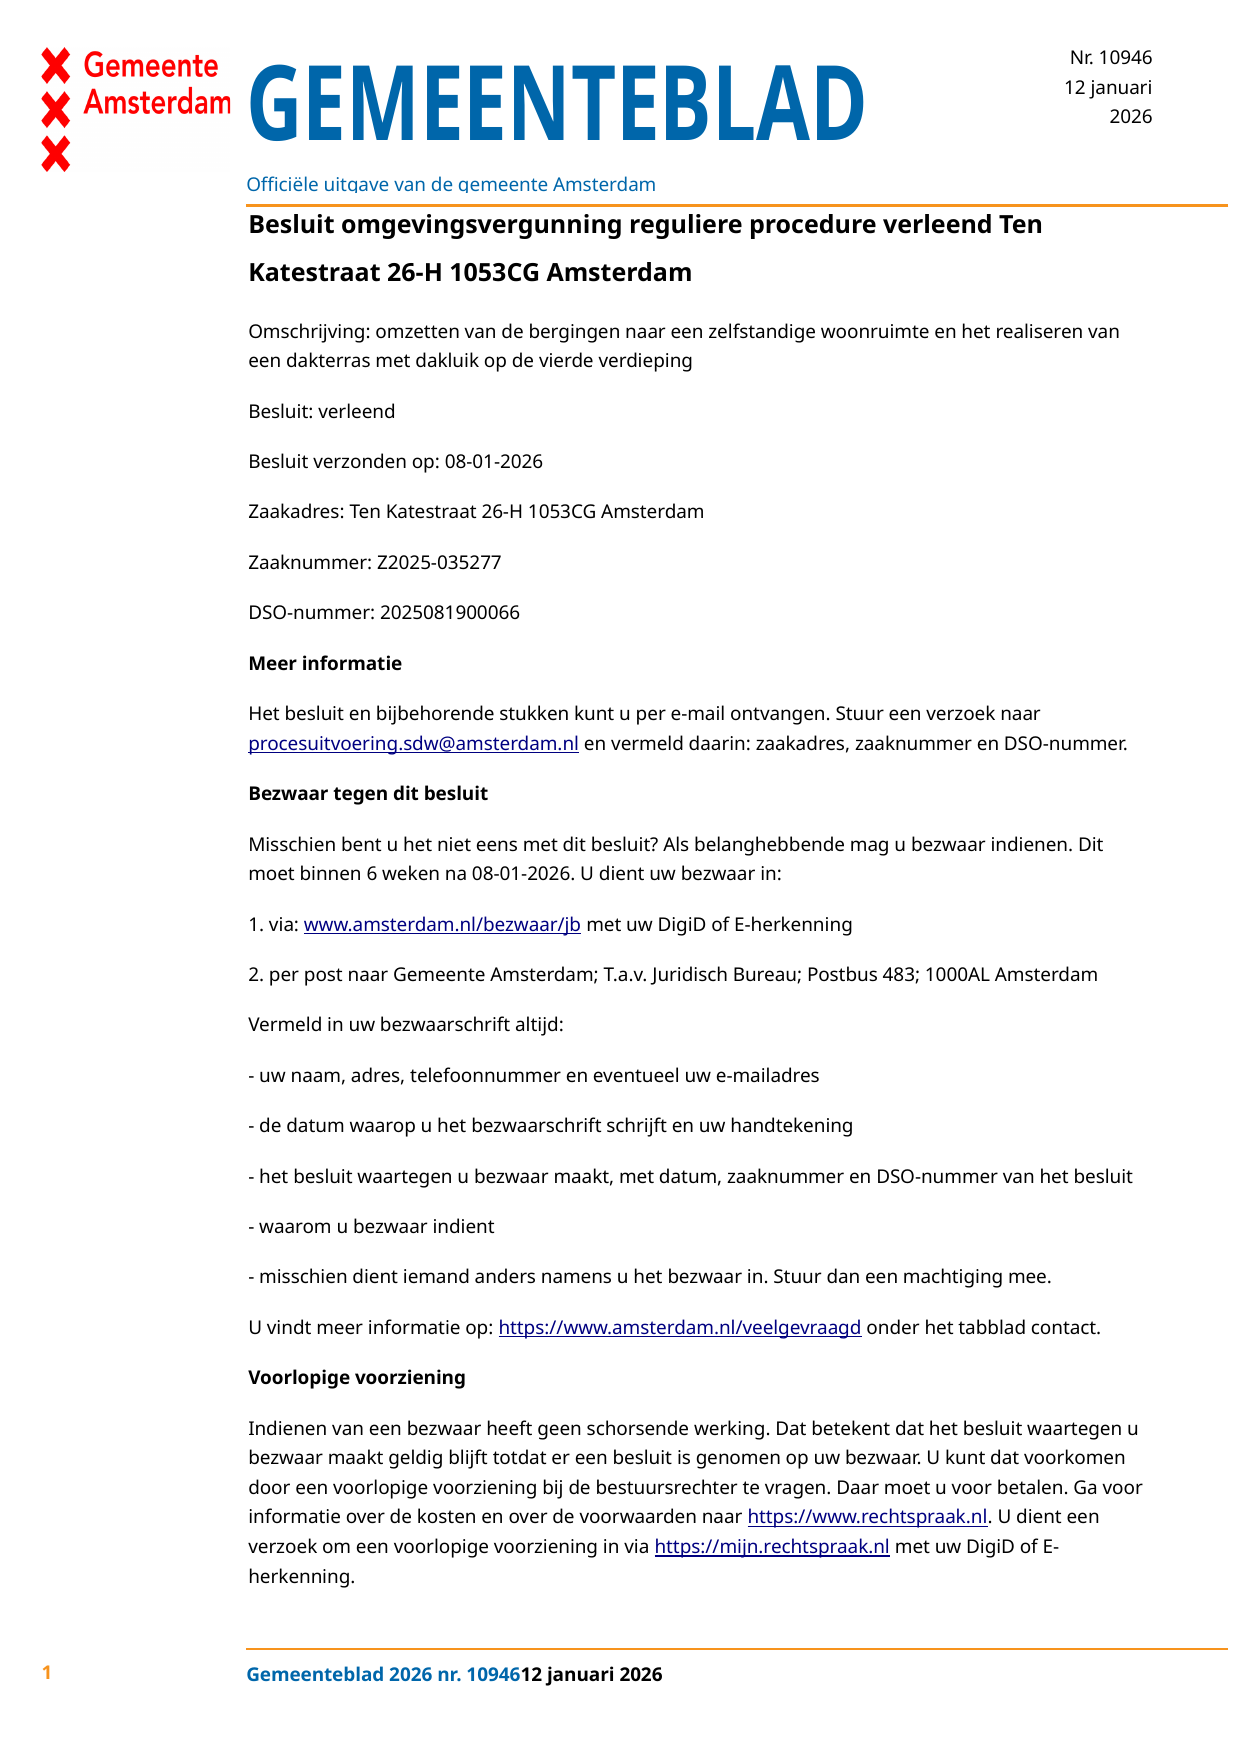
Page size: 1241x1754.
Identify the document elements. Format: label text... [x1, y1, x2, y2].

text Het besluit en bijbehorende stukken kunt u per e-mail ontvangen. Stuur een verzoek naar procesuitvoering.sdw@amsterdam.nl en vermeld daarin: zaakadres, zaaknummer en DSO-nummer. [248, 700, 1152, 756]
text Omschrijving: omzetten van de bergingen naar een zelfstandige woonruimte en het realiseren van een dakterras met dakluik op de vierde verdieping [248, 318, 1152, 373]
text - uw naam, adres, telefoonnummer en eventueel uw e-mailadres [248, 1062, 1152, 1088]
text Bezwaar tegen dit besluit [248, 780, 1152, 806]
text - de datum waarop u het bezwaarschrift schrijft en uw handtekening [248, 1112, 1152, 1138]
text Besluit omgevingsvergunning reguliere procedure verleend Ten Katestraat 26-H 1053CG Amsterdam [248, 207, 1152, 288]
text 2. per post naar Gemeente Amsterdam; T.a.v. Juridisch Bureau; Postbus 483; 1000AL Amsterdam [248, 961, 1152, 987]
text - het besluit waartegen u bezwaar maakt, met datum, zaaknummer en DSO-nummer van het besluit [248, 1163, 1152, 1189]
text Indienen van een bezwaar heeft geen schorsende werking. Dat betekent dat het besluit waartegen u bezwaar maakt geldig blijft totdat er een besluit is genomen op uw bezwaar. U kunt dat voorkomen door een voorlopige voorziening bij de bestuursrechter te vragen. Daar moet u voor betalen. Ga voor informatie over de kosten en over de voorwaarden naar https://www.rechtspraak.nl. U dient een verzoek om een voorlopige voorziening in via https://mijn.rechtspraak.nl met uw DigiD of E-herkenning. [248, 1415, 1152, 1589]
text Meer informatie [248, 650, 1152, 676]
text Besluit verzonden op: 08-01-2026 [248, 448, 1152, 474]
text Zaakadres: Ten Katestraat 26-H 1053CG Amsterdam [248, 499, 1152, 524]
text Voorlopige voorziening [248, 1364, 1152, 1390]
text U vindt meer informatie op: https://www.amsterdam.nl/veelgevraagd onder het tabblad contact. [248, 1314, 1152, 1340]
text 1. via: www.amsterdam.nl/bezwaar/jb met uw DigiD of E-herkenning [248, 911, 1152, 937]
text DSO-nummer: 2025081900066 [248, 599, 1152, 625]
text - waarom u bezwaar indient [248, 1213, 1152, 1239]
text Vermeld in uw bezwaarschrift altijd: [248, 1012, 1152, 1037]
text Besluit: verleend [248, 398, 1152, 424]
text - misschien dient iemand anders namens u het bezwaar in. Stuur dan een machtiging mee. [248, 1264, 1152, 1289]
text Misschien bent u het niet eens met dit besluit? Als belanghebbende mag u bezwaar indienen. Dit moet binnen 6 weken na 08-01-2026. U dient uw bezwaar in: [248, 831, 1152, 886]
picture [41, 47, 231, 172]
text Zaaknummer: Z2025-035277 [248, 549, 1152, 575]
